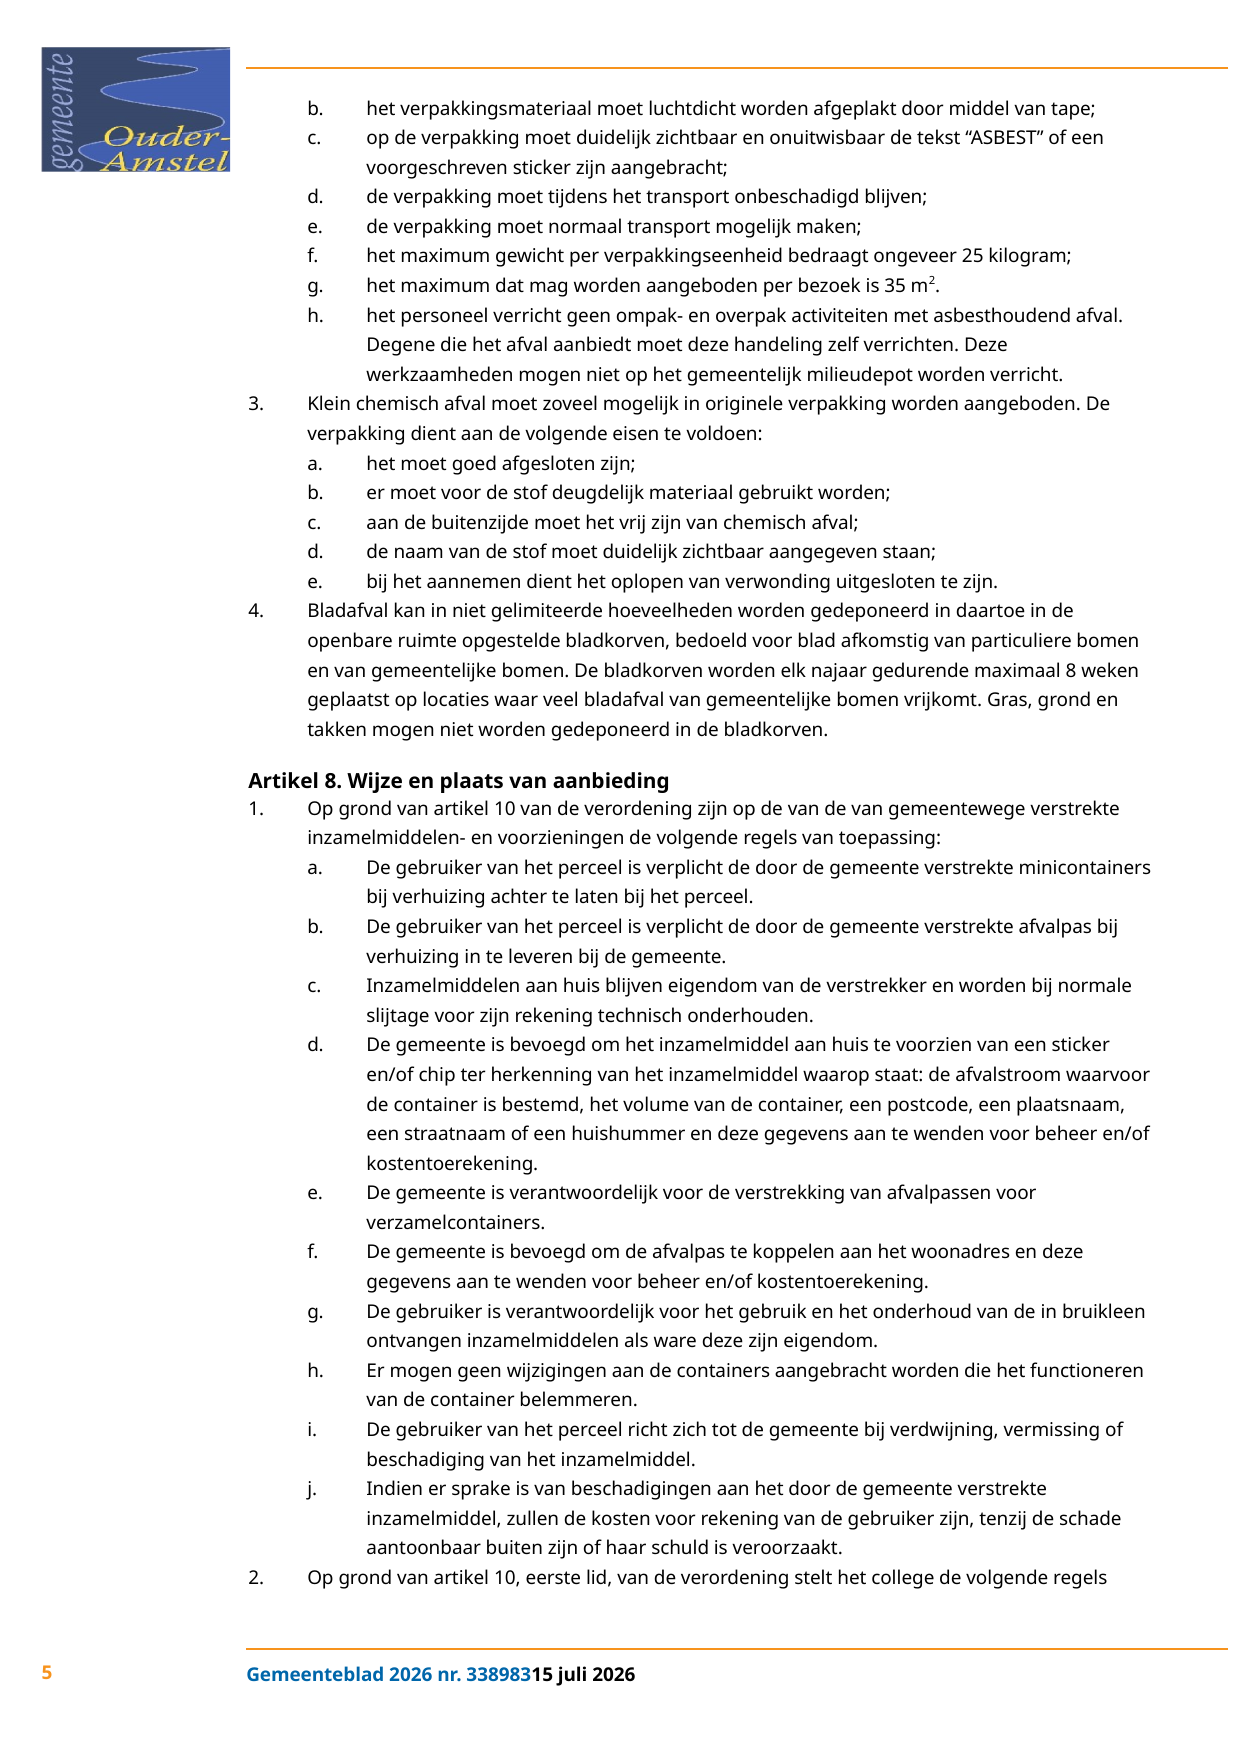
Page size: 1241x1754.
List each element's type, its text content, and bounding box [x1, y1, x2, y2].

list De gemeente is bevoegd om de afvalpas te koppelen aan het woonadres en deze gegevens aan te wenden voor beheer en/of kostentoerekening. [307, 1239, 1152, 1294]
list De gebruiker van het perceel richt zich tot de gemeente bij verdwijning, vermissing of beschadiging van het inzamelmiddel. [307, 1416, 1152, 1471]
list het verpakkingsmateriaal moet luchtdicht worden afgeplakt door middel van tape; [307, 95, 1152, 121]
list De gebruiker is verantwoordelijk voor het gebruik en het onderhoud van de in bruikleen ontvangen inzamelmiddelen als ware deze zijn eigendom. [307, 1298, 1152, 1353]
list het maximum dat mag worden aangeboden per bezoek is 35 m2. [307, 272, 1152, 298]
list er moet voor de stof deugdelijk materiaal gebruikt worden; [307, 479, 1152, 505]
list aan de buitenzijde moet het vrij zijn van chemisch afval; [307, 509, 1152, 535]
list het personeel verricht geen ompak- en overpak activiteiten met asbesthoudend afval. Degene die het afval aanbiedt moet deze handeling zelf verrichten. Deze werkzaamheden mogen niet op het gemeentelijk milieudepot worden verricht. [307, 302, 1152, 387]
list Klein chemisch afval moet zoveel mogelijk in originele verpakking worden aangeboden. De verpakking dient aan de volgende eisen te voldoen: [248, 391, 1152, 446]
list De gemeente is bevoegd om het inzamelmiddel aan huis te voorzien van een sticker en/of chip ter herkenning van het inzamelmiddel waarop staat: de afvalstroom waarvoor de container is bestemd, het volume van de container, een postcode, een plaatsnaam, een straatnaam of een huishummer en deze gegevens aan te wenden voor beheer en/of kostentoerekening. [307, 1032, 1152, 1176]
picture [41, 47, 231, 172]
list Er mogen geen wijzigingen aan de containers aangebracht worden die het functioneren van de container belemmeren. [307, 1357, 1152, 1412]
list de naam van de stof moet duidelijk zichtbaar aangegeven staan; [307, 538, 1152, 564]
list De gebruiker van het perceel is verplicht de door de gemeente verstrekte afvalpas bij verhuizing in te leveren bij de gemeente. [307, 913, 1152, 968]
text Artikel 8. Wijze en plaats van aanbieding [248, 766, 1152, 795]
list Op grond van artikel 10 van de verordening zijn op de van de van gemeentewege verstrekte inzamelmiddelen- en voorzieningen de volgende regels van toepassing: [248, 795, 1152, 850]
list het moet goed afgesloten zijn; [307, 450, 1152, 476]
list Bladafval kan in niet gelimiteerde hoeveelheden worden gedeponeerd in daartoe in de openbare ruimte opgestelde bladkorven, bedoeld voor blad afkomstig van particuliere bomen en van gemeentelijke bomen. De bladkorven worden elk najaar gedurende maximaal 8 weken geplaatst op locaties waar veel bladafval van gemeentelijke bomen vrijkomt. Gras, grond en takken mogen niet worden gedeponeerd in de bladkorven. [248, 598, 1152, 742]
list op de verpakking moet duidelijk zichtbaar en onuitwisbaar de tekst “ASBEST” of een voorgeschreven sticker zijn aangebracht; [307, 124, 1152, 180]
list Op grond van artikel 10, eerste lid, van de verordening stelt het college de volgende regels [248, 1564, 1152, 1590]
list de verpakking moet normaal transport mogelijk maken; [307, 213, 1152, 239]
list het maximum gewicht per verpakkingseenheid bedraagt ongeveer 25 kilogram; [307, 243, 1152, 268]
list Indien er sprake is van beschadigingen aan het door de gemeente verstrekte inzamelmiddel, zullen de kosten voor rekening van de gebruiker zijn, tenzij de schade aantoonbaar buiten zijn of haar schuld is veroorzaakt. [307, 1475, 1152, 1560]
list Inzamelmiddelen aan huis blijven eigendom van de verstrekker en worden bij normale slijtage voor zijn rekening technisch onderhouden. [307, 972, 1152, 1028]
list bij het aannemen dient het oplopen van verwonding uitgesloten te zijn. [307, 568, 1152, 594]
list De gebruiker van het perceel is verplicht de door de gemeente verstrekte minicontainers bij verhuizing achter te laten bij het perceel. [307, 854, 1152, 909]
list de verpakking moet tijdens het transport onbeschadigd blijven; [307, 183, 1152, 209]
list De gemeente is verantwoordelijk voor de verstrekking van afvalpassen voor verzamelcontainers. [307, 1179, 1152, 1235]
